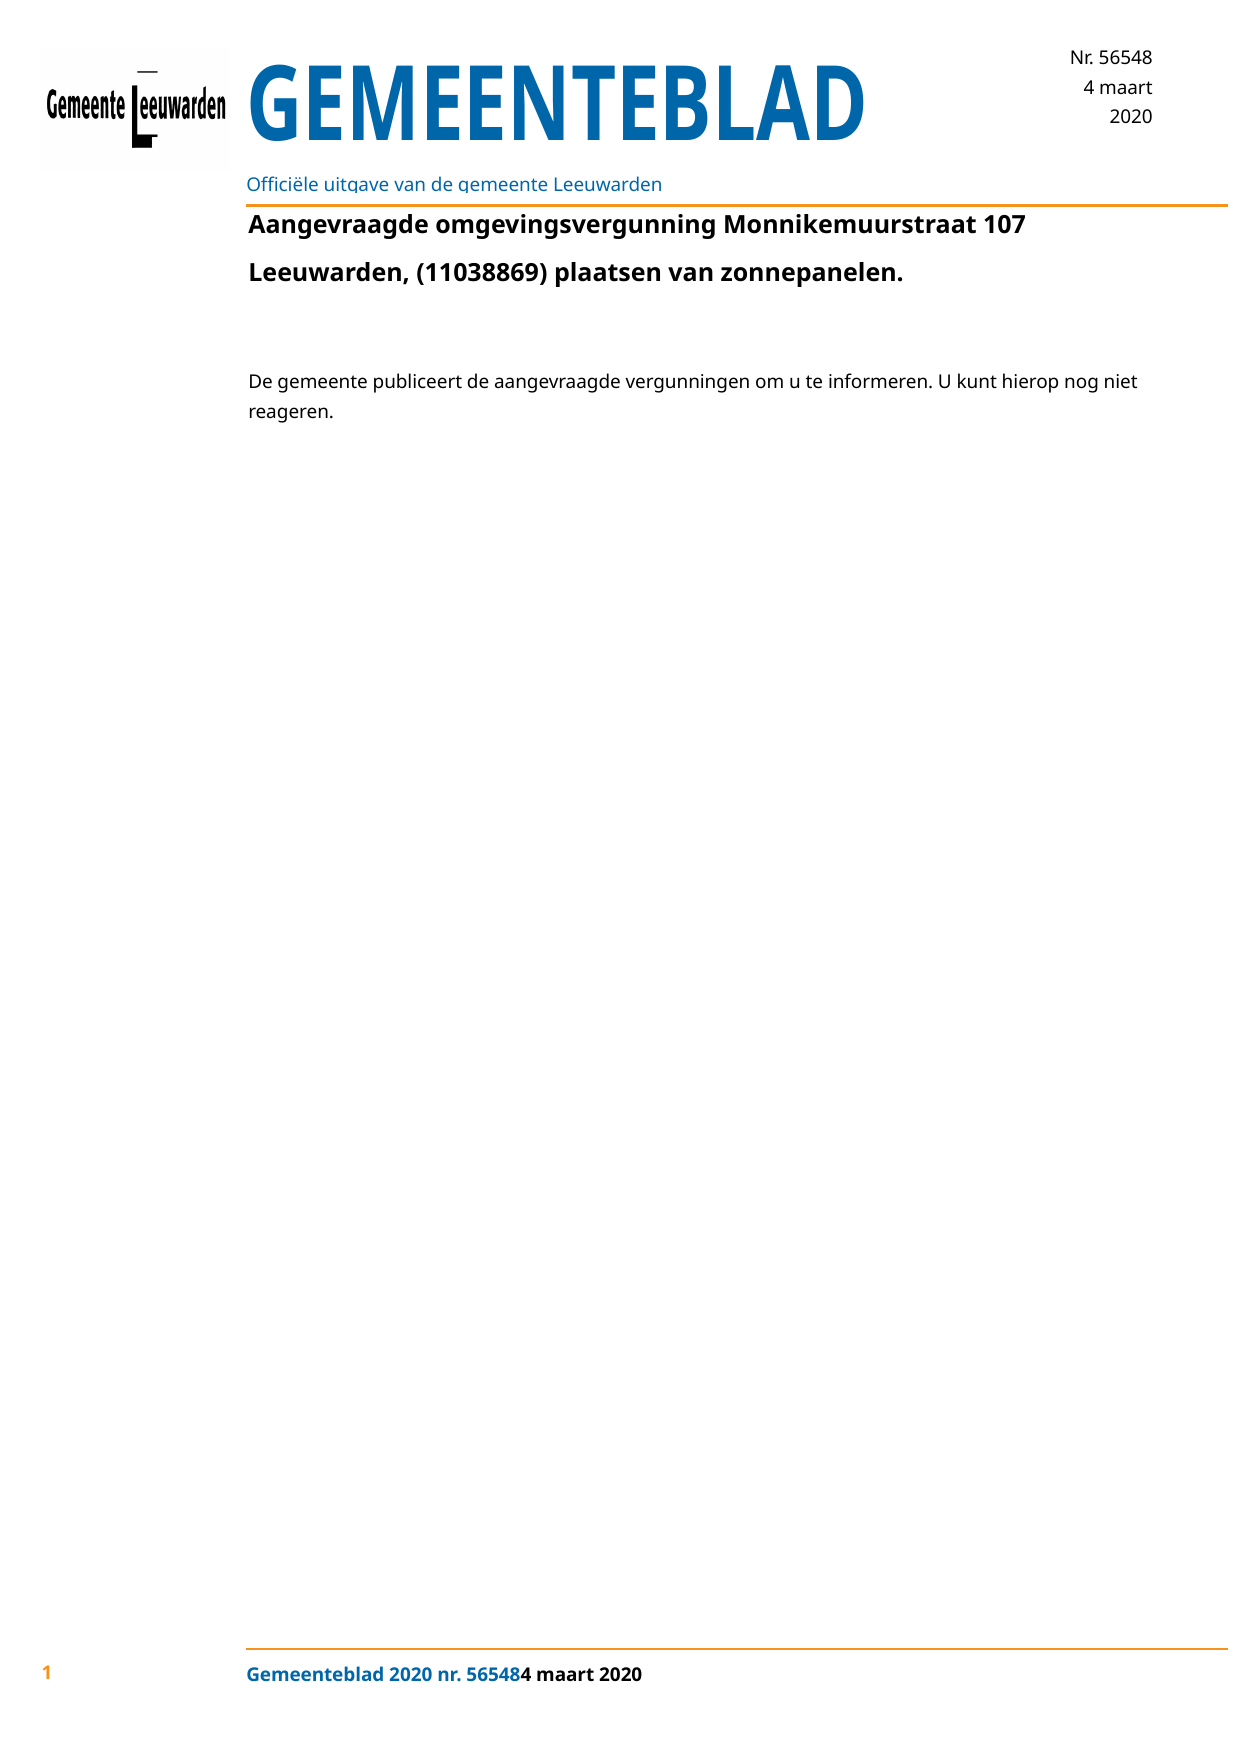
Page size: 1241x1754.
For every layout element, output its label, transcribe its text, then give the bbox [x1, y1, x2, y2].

picture [41, 47, 231, 172]
text De gemeente publiceert de aangevraagde vergunningen om u te informeren. U kunt hierop nog niet reageren. [248, 368, 1152, 424]
text Aangevraagde omgevingsvergunning Monnikemuurstraat 107 Leeuwarden, (11038869) plaatsen van zonnepanelen. [248, 207, 1152, 288]
